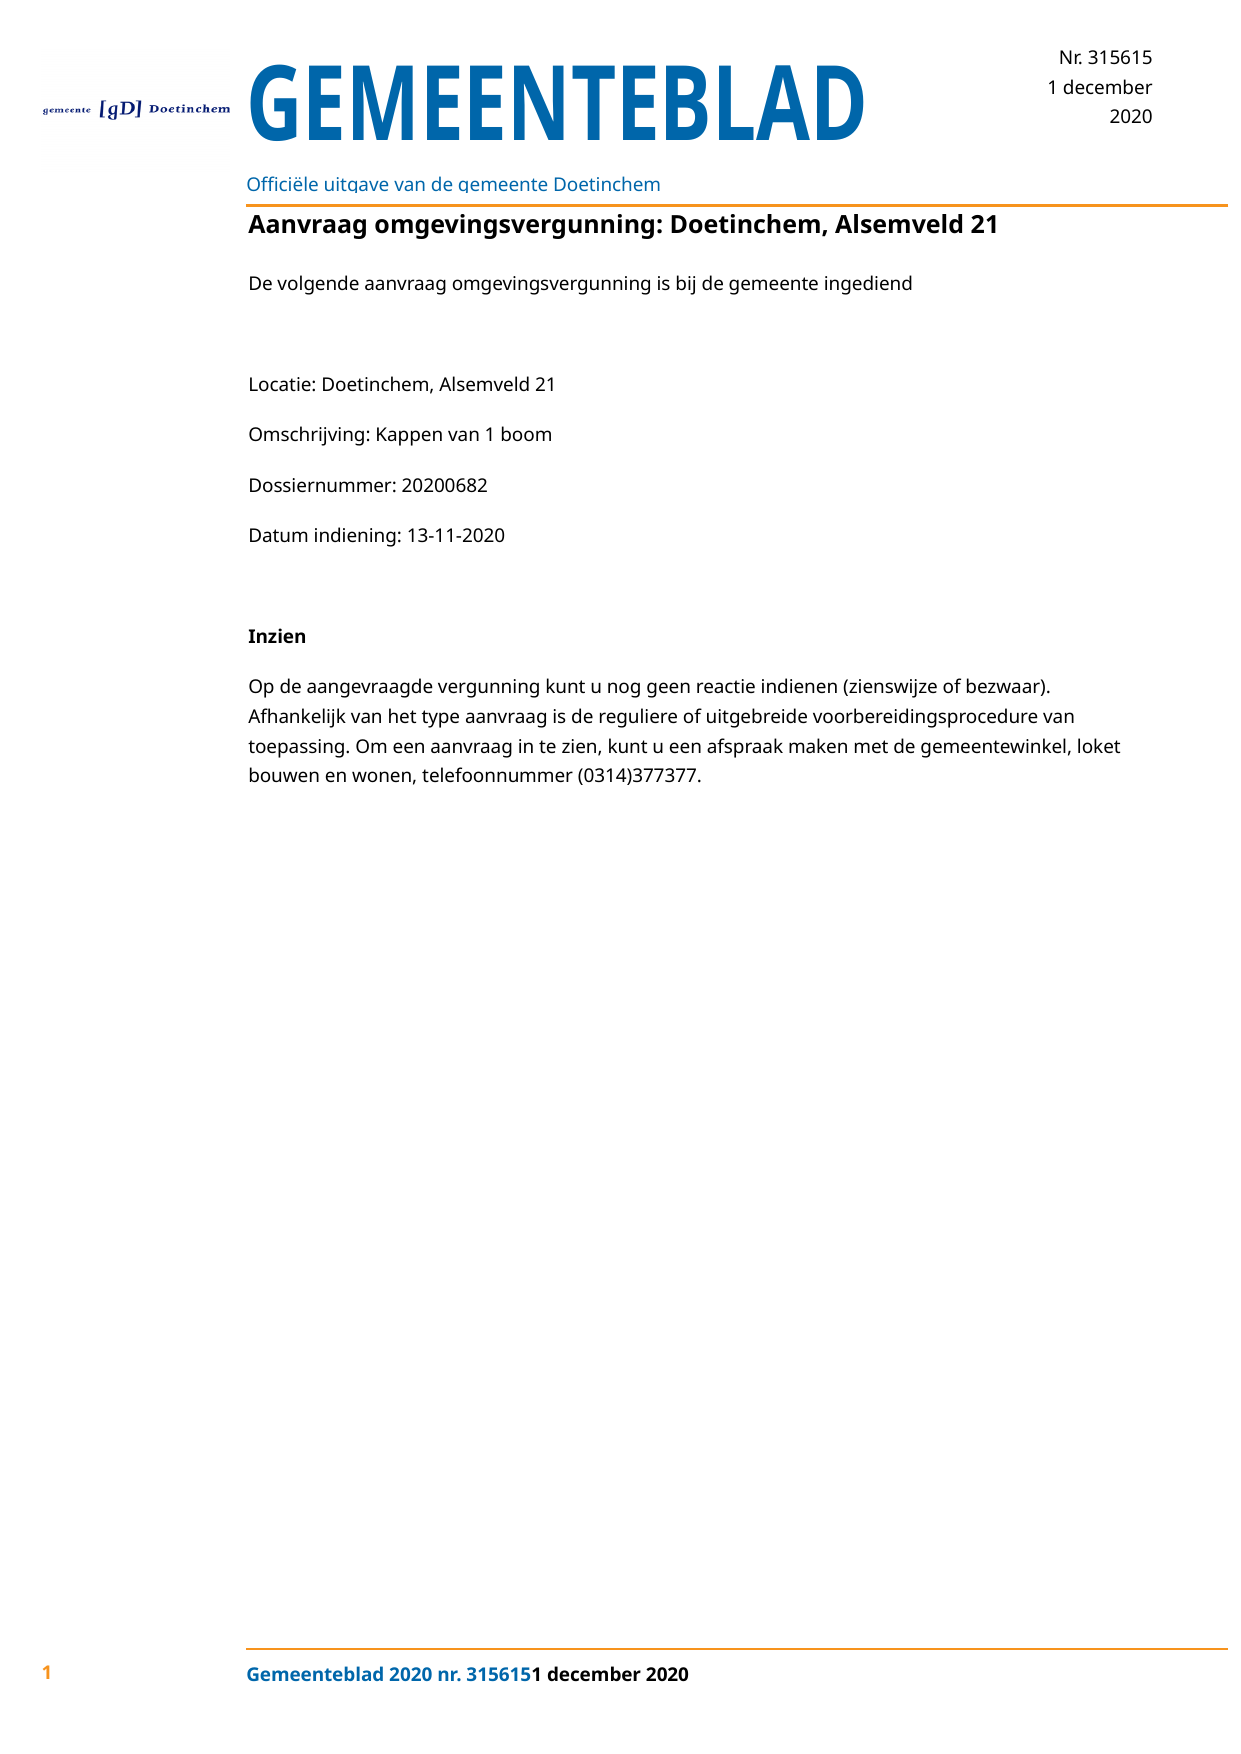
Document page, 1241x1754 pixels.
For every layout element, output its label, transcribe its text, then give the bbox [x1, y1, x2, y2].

text Op de aangevraagde vergunning kunt u nog geen reactie indienen (zienswijze of bezwaar). Afhankelijk van het type aanvraag is de reguliere of uitgebreide voorbereidingsprocedure van toepassing. Om een aanvraag in te zien, kunt u een afspraak maken met de gemeentewinkel, loket bouwen en wonen, telefoonnummer (0314)377377. [248, 674, 1152, 788]
text Inzien [248, 623, 1152, 649]
text Locatie: Doetinchem, Alsemveld 21 [248, 371, 1152, 397]
text De volgende aanvraag omgevingsvergunning is bij de gemeente ingediend [248, 270, 1152, 296]
text Omschrijving: Kappen van 1 boom [248, 422, 1152, 447]
text Aanvraag omgevingsvergunning: Doetinchem, Alsemveld 21 [248, 207, 1152, 241]
text Dossiernummer: 20200682 [248, 472, 1152, 498]
text Datum indiening: 13-11-2020 [248, 522, 1152, 548]
picture [41, 47, 231, 172]
